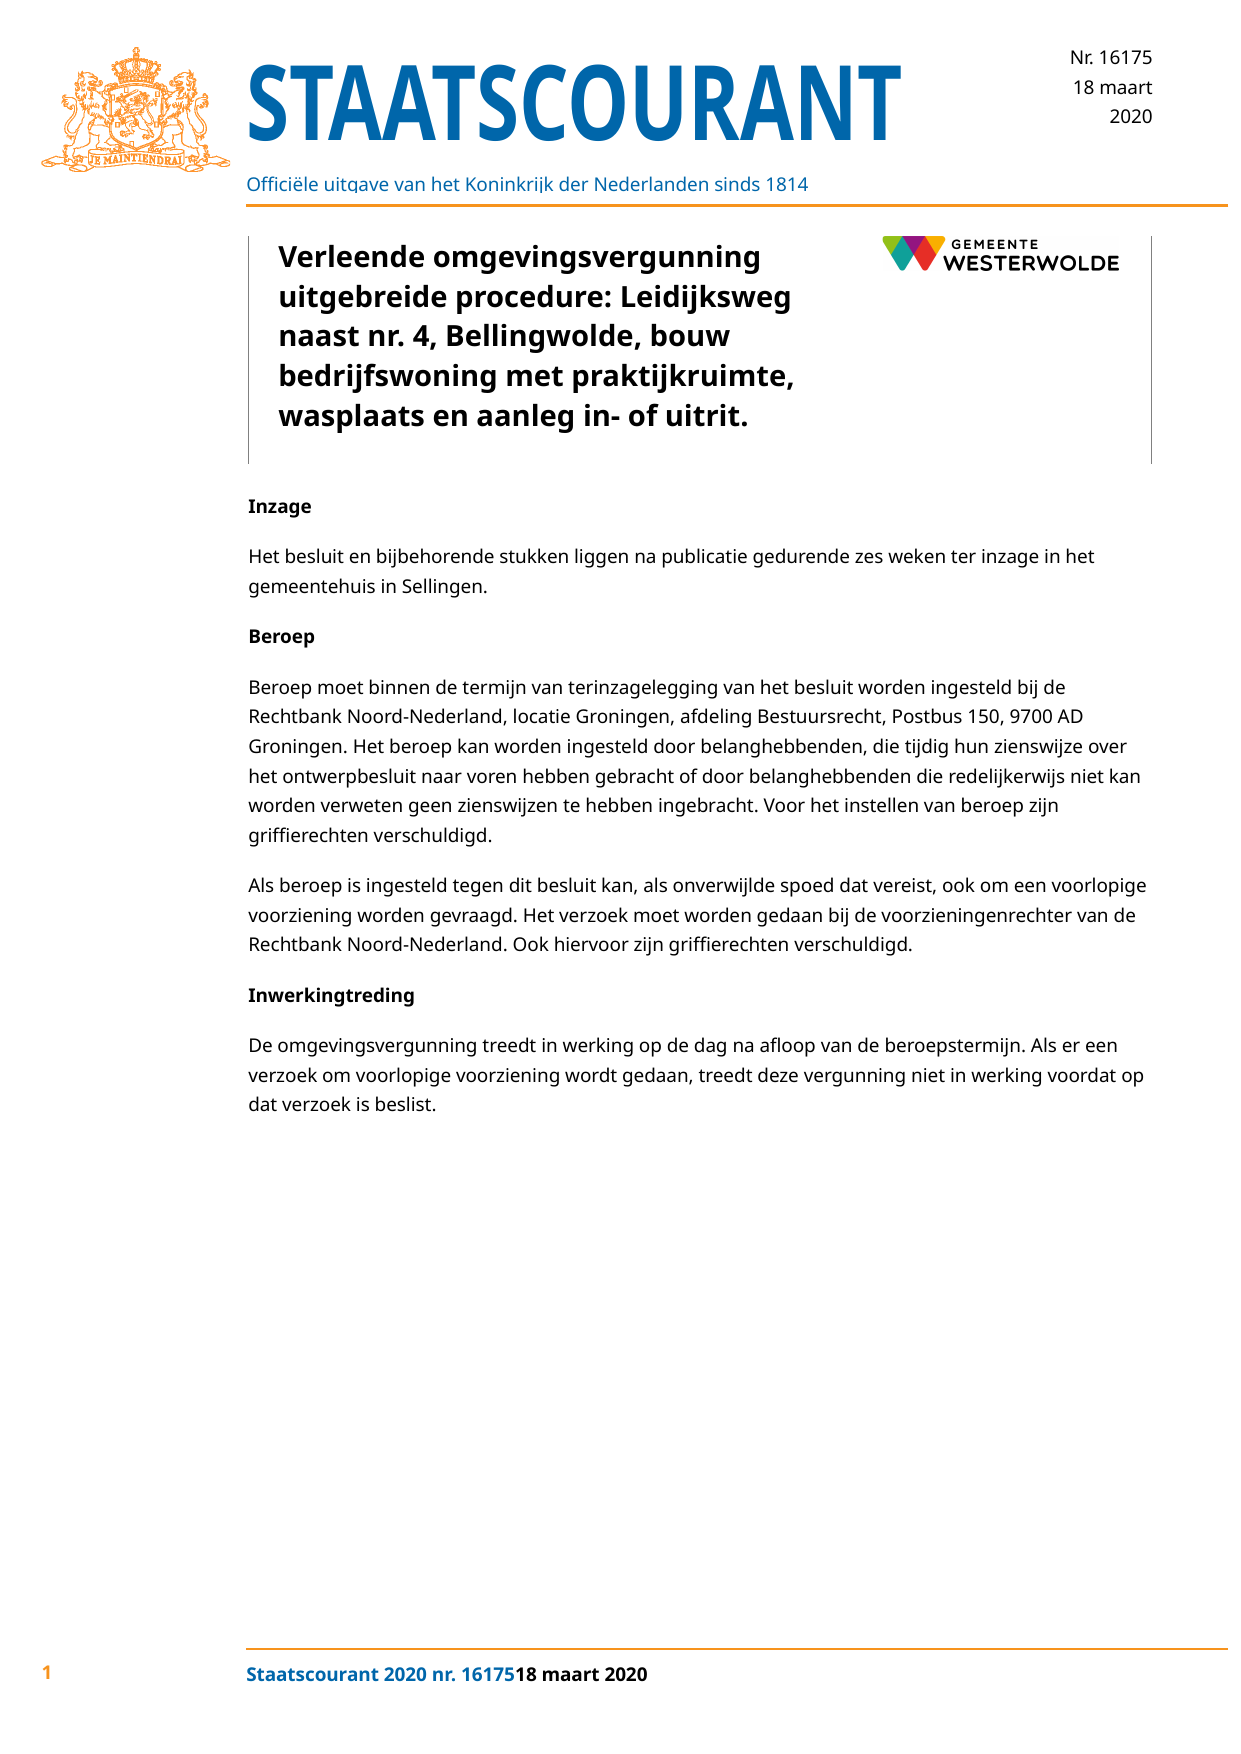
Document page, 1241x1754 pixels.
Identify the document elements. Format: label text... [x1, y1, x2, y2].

text Beroep [248, 624, 1152, 649]
table_header [850, 236, 1151, 464]
text Inzage [248, 493, 1152, 519]
text Inwerkingtreding [248, 982, 1152, 1008]
text Het besluit en bijbehorende stukken liggen na publicatie gedurende zes weken ter inzage in het gemeentehuis in Sellingen. [248, 544, 1152, 599]
table_header Verleende omgevingsvergunning uitgebreide procedure: Leidijksweg naast nr. 4, Bellingwolde, bouw bedrijfswoning met praktijkruimte, wasplaats en aanleg in- of uitrit. [249, 236, 850, 464]
picture [882, 236, 1119, 271]
picture [41, 47, 231, 172]
text De omgevingsvergunning treedt in werking op de dag na afloop van de beroepstermijn. Als er een verzoek om voorlopige voorziening wordt gedaan, treedt deze vergunning niet in werking voordat op dat verzoek is beslist. [248, 1032, 1152, 1117]
text Als beroep is ingesteld tegen dit besluit kan, als onverwijlde spoed dat vereist, ook om een voorlopige voorziening worden gevraagd. Het verzoek moet worden gedaan bij de voorzieningenrechter van de Rechtbank Noord-Nederland. Ook hiervoor zijn griffierechten verschuldigd. [248, 872, 1152, 957]
text Beroep moet binnen de termijn van terinzagelegging van het besluit worden ingesteld bij de Rechtbank Noord-Nederland, locatie Groningen, afdeling Bestuursrecht, Postbus 150, 9700 AD Groningen. Het beroep kan worden ingesteld door belanghebbenden, die tijdig hun zienswijze over het ontwerpbesluit naar voren hebben gebracht of door belanghebbenden die redelijkerwijs niet kan worden verweten geen zienswijzen te hebben ingebracht. Voor het instellen van beroep zijn griffierechten verschuldigd. [248, 674, 1152, 848]
